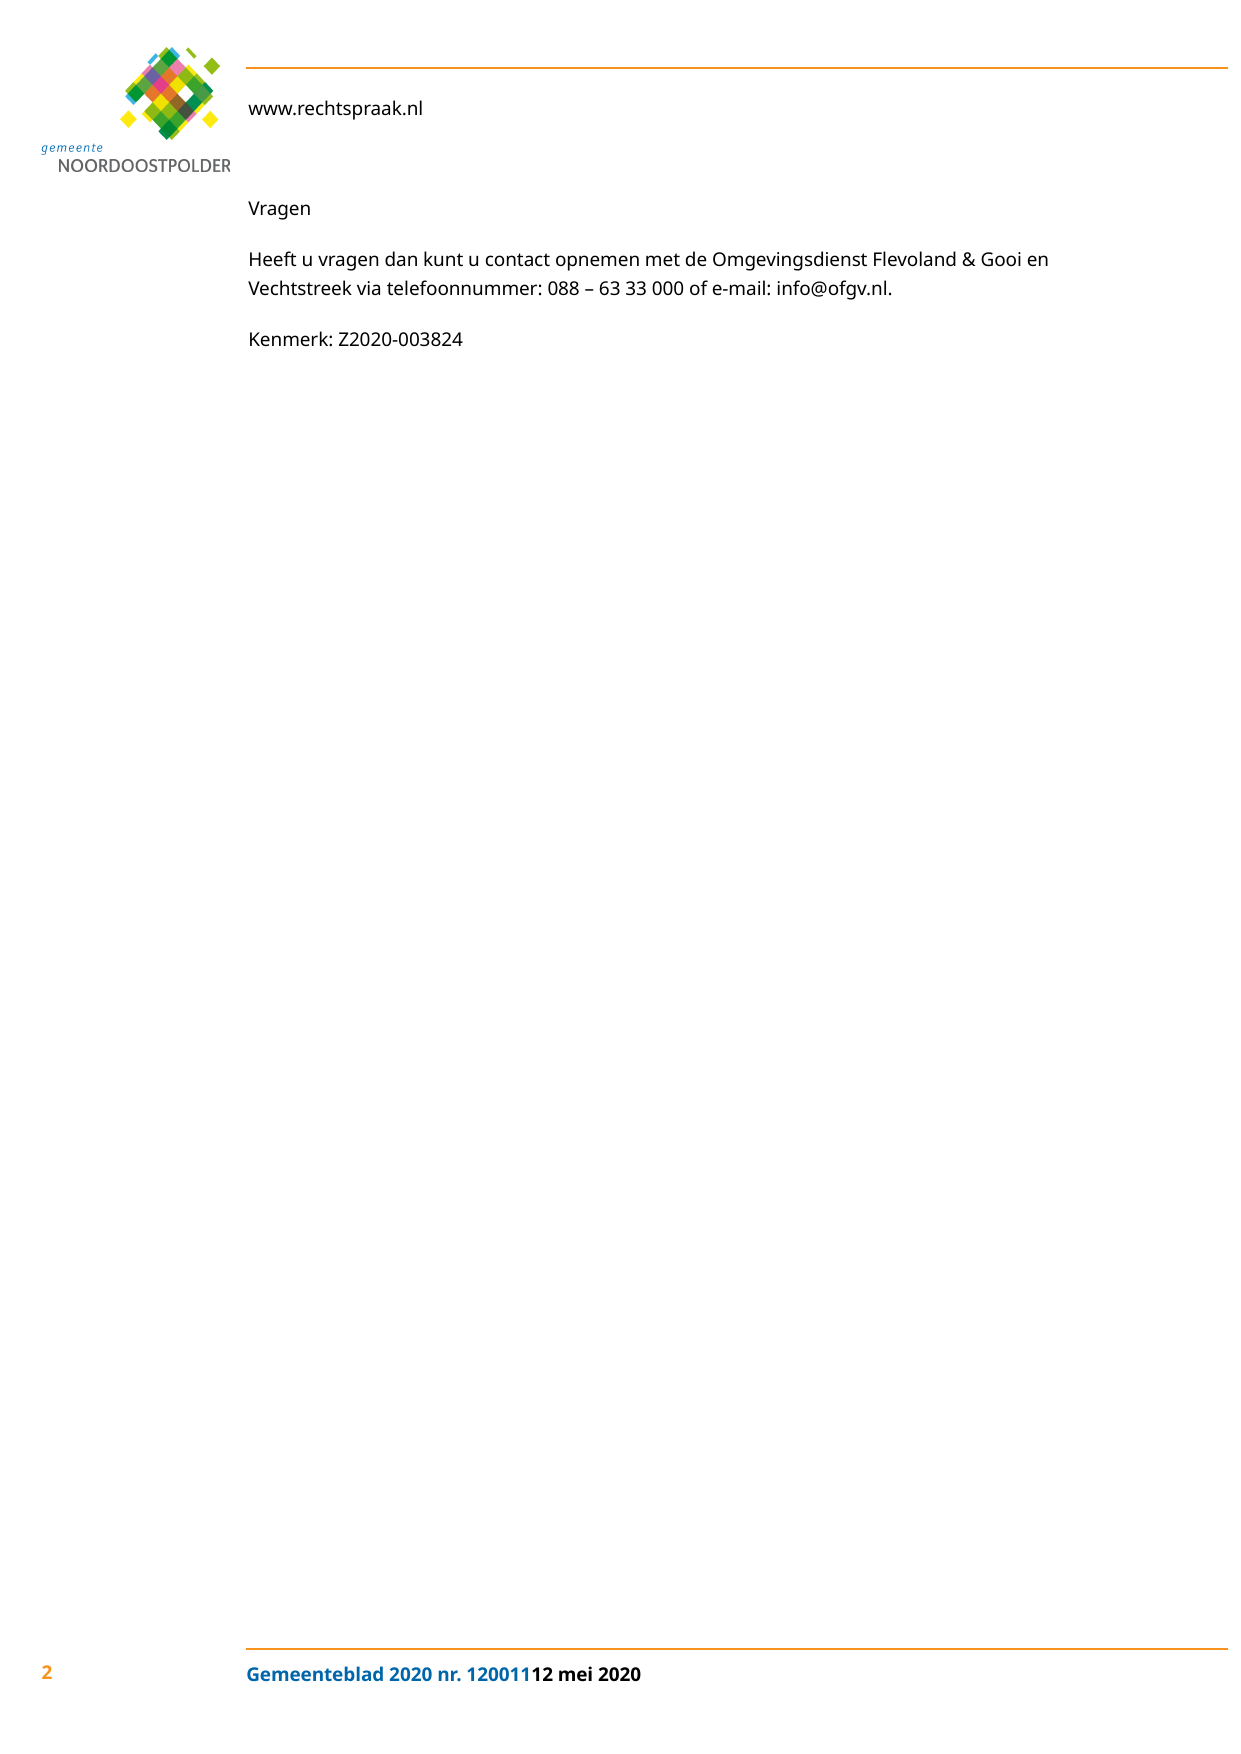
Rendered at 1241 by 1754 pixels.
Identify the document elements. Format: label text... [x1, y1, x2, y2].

text www.rechtspraak.nl [248, 95, 1152, 121]
text Kenmerk: Z2020-003824 [248, 326, 1152, 352]
text Heeft u vragen dan kunt u contact opnemen met de Omgevingsdienst Flevoland & Gooi en Vechtstreek via telefoonnummer: 088 – 63 33 000 of e-mail: info@ofgv.nl. [248, 246, 1152, 301]
picture [41, 47, 231, 172]
text Vragen [248, 196, 1152, 221]
